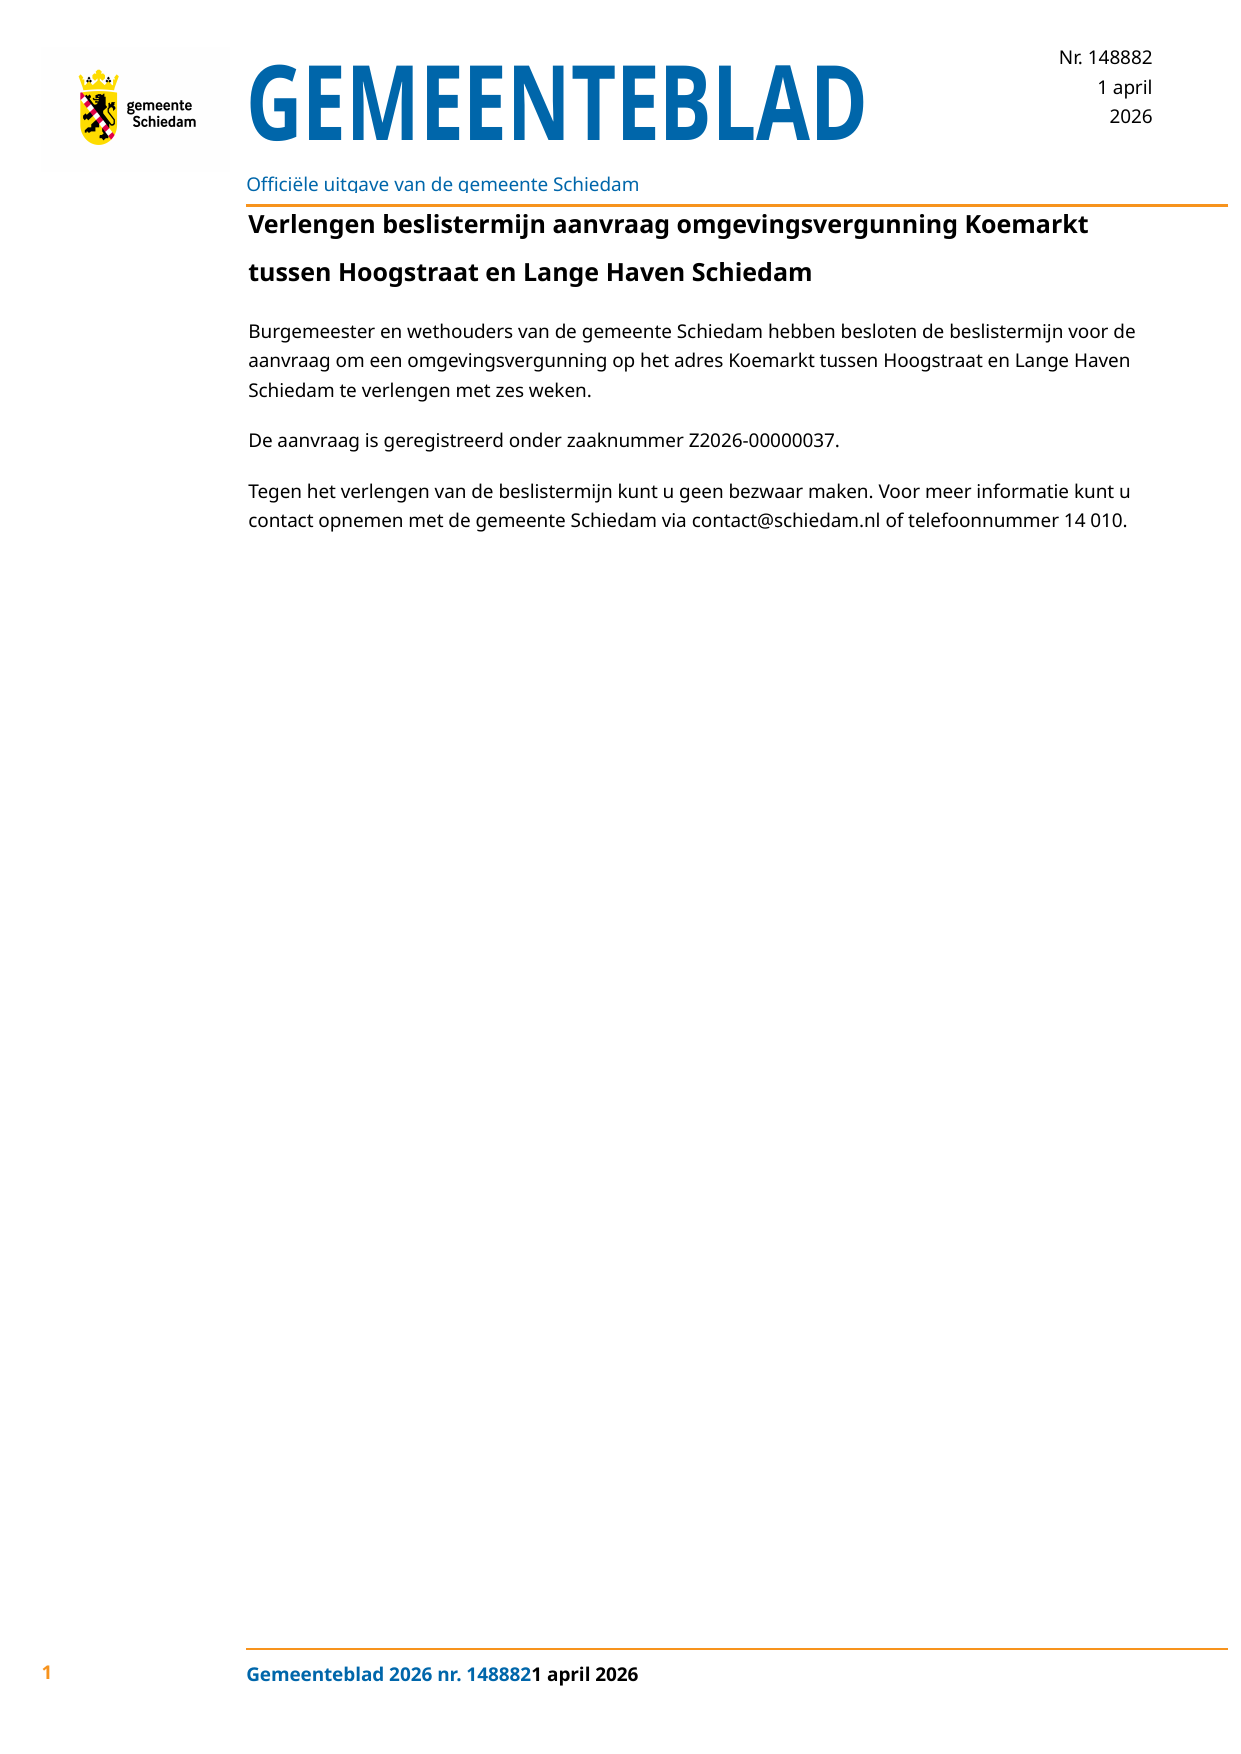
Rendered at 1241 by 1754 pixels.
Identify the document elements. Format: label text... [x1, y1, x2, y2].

text Tegen het verlengen van de beslistermijn kunt u geen bezwaar maken. Voor meer informatie kunt u contact opnemen met de gemeente Schiedam via contact@schiedam.nl of telefoonnummer 14 010. [248, 478, 1152, 533]
picture [41, 47, 231, 172]
text Burgemeester en wethouders van de gemeente Schiedam hebben besloten de beslistermijn voor de aanvraag om een omgevingsvergunning op het adres Koemarkt tussen Hoogstraat en Lange Haven Schiedam te verlengen met zes weken. [248, 318, 1152, 403]
text De aanvraag is geregistreerd onder zaaknummer Z2026-00000037. [248, 427, 1152, 453]
text Verlengen beslistermijn aanvraag omgevingsvergunning Koemarkt tussen Hoogstraat en Lange Haven Schiedam [248, 207, 1152, 288]
